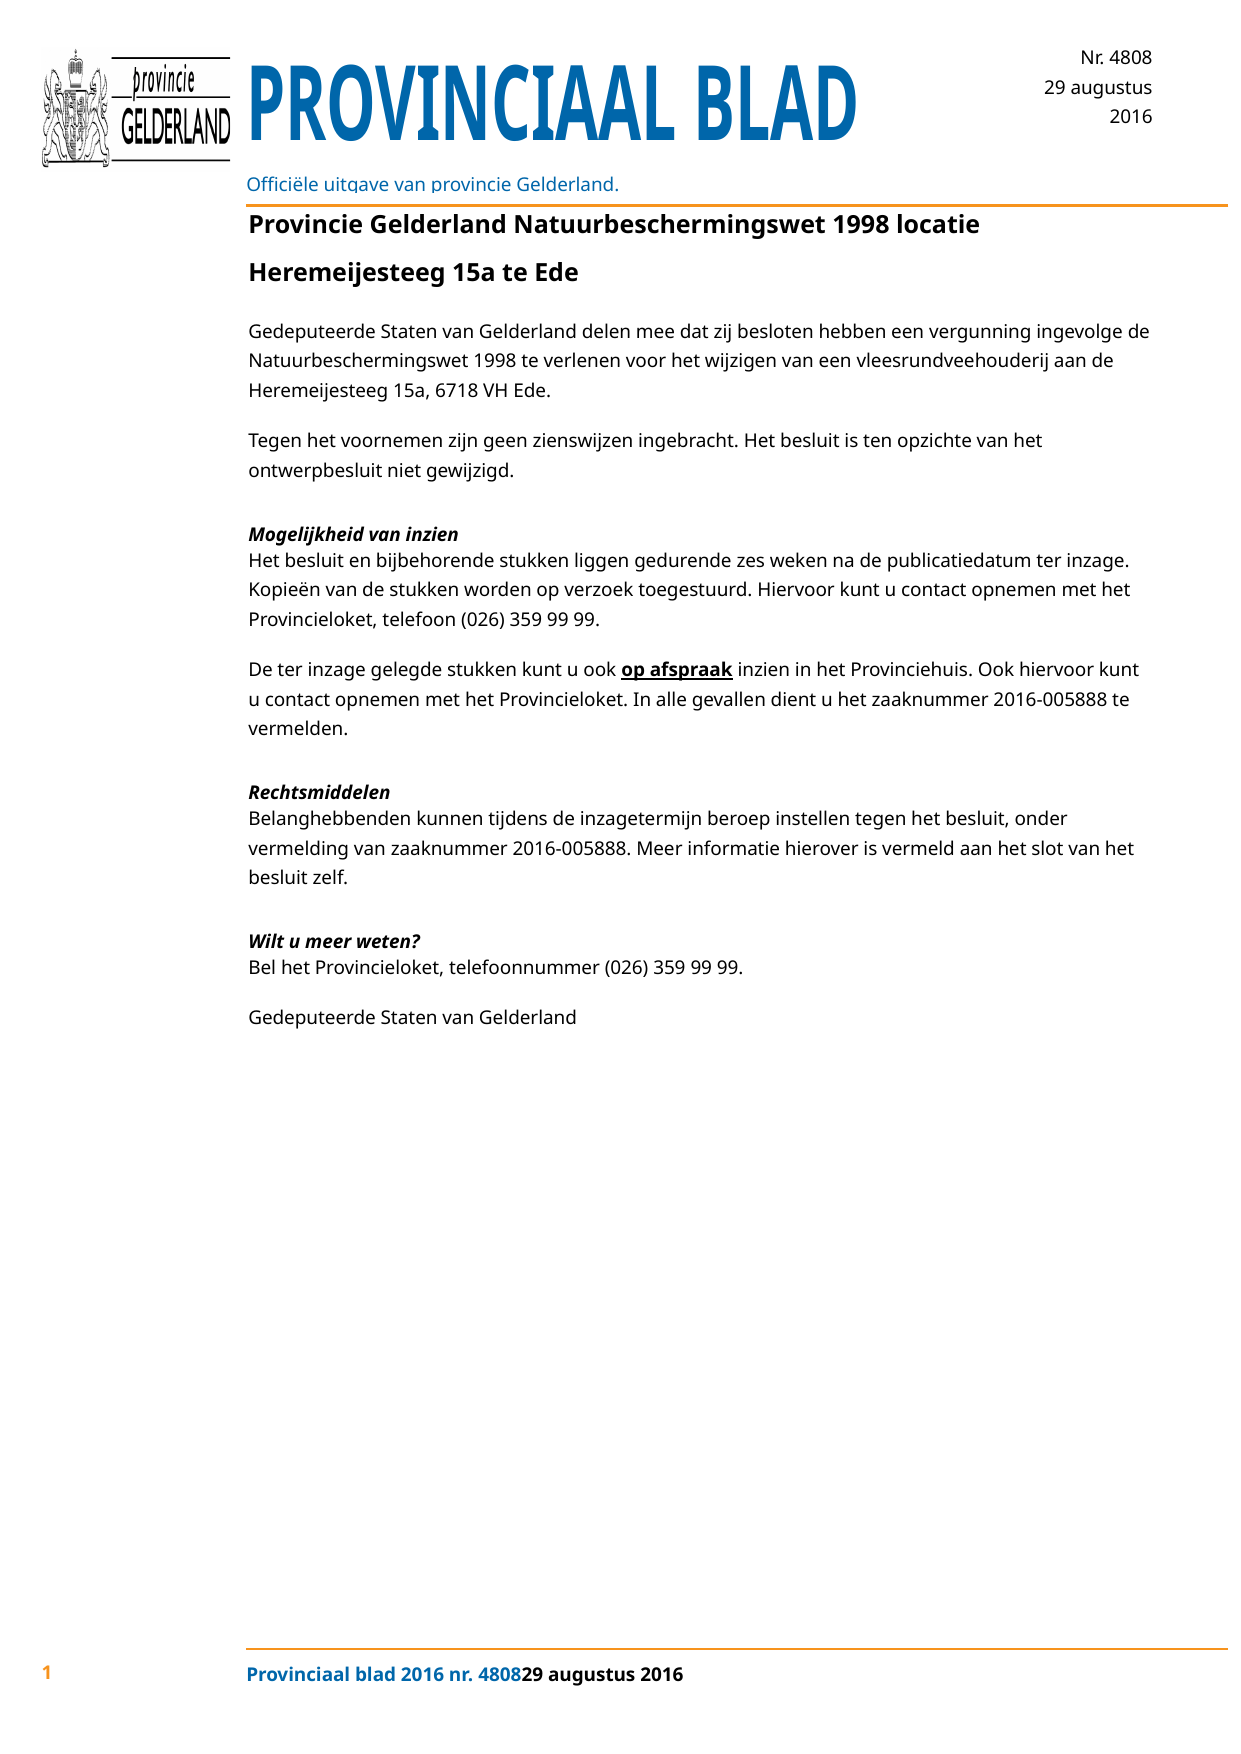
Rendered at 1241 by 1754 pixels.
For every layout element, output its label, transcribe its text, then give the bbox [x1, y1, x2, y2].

text Wilt u meer weten? [248, 928, 1152, 954]
text Het besluit en bijbehorende stukken liggen gedurende zes weken na de publicatiedatum ter inzage. Kopieën van de stukken worden op verzoek toegestuurd. Hiervoor kunt u contact opnemen met het Provincieloket, telefoon (026) 359 99 99. [248, 547, 1152, 632]
text Tegen het voornemen zijn geen zienswijzen ingebracht. Het besluit is ten opzichte van het ontwerpbesluit niet gewijzigd. [248, 427, 1152, 483]
text Bel het Provincieloket, telefoonnummer (026) 359 99 99. [248, 954, 1152, 980]
text Belanghebbenden kunnen tijdens de inzagetermijn beroep instellen tegen het besluit, onder vermelding van zaaknummer 2016-005888. Meer informatie hierover is vermeld aan het slot van het besluit zelf. [248, 805, 1152, 890]
text Mogelijkheid van inzien [248, 521, 1152, 547]
picture [41, 47, 231, 172]
text Gedeputeerde Staten van Gelderland delen mee dat zij besloten hebben een vergunning ingevolge de Natuurbeschermingswet 1998 te verlenen voor het wijzigen van een vleesrundveehouderij aan de Heremeijesteeg 15a, 6718 VH Ede. [248, 318, 1152, 403]
text Rechtsmiddelen [248, 779, 1152, 805]
text Gedeputeerde Staten van Gelderland [248, 1004, 1152, 1030]
text Provincie Gelderland Natuurbeschermingswet 1998 locatie Heremeijesteeg 15a te Ede [248, 207, 1152, 288]
text De ter inzage gelegde stukken kunt u ook op afspraak inzien in het Provinciehuis. Ook hiervoor kunt u contact opnemen met het Provincieloket. In alle gevallen dient u het zaaknummer 2016-005888 te vermelden. [248, 656, 1152, 741]
